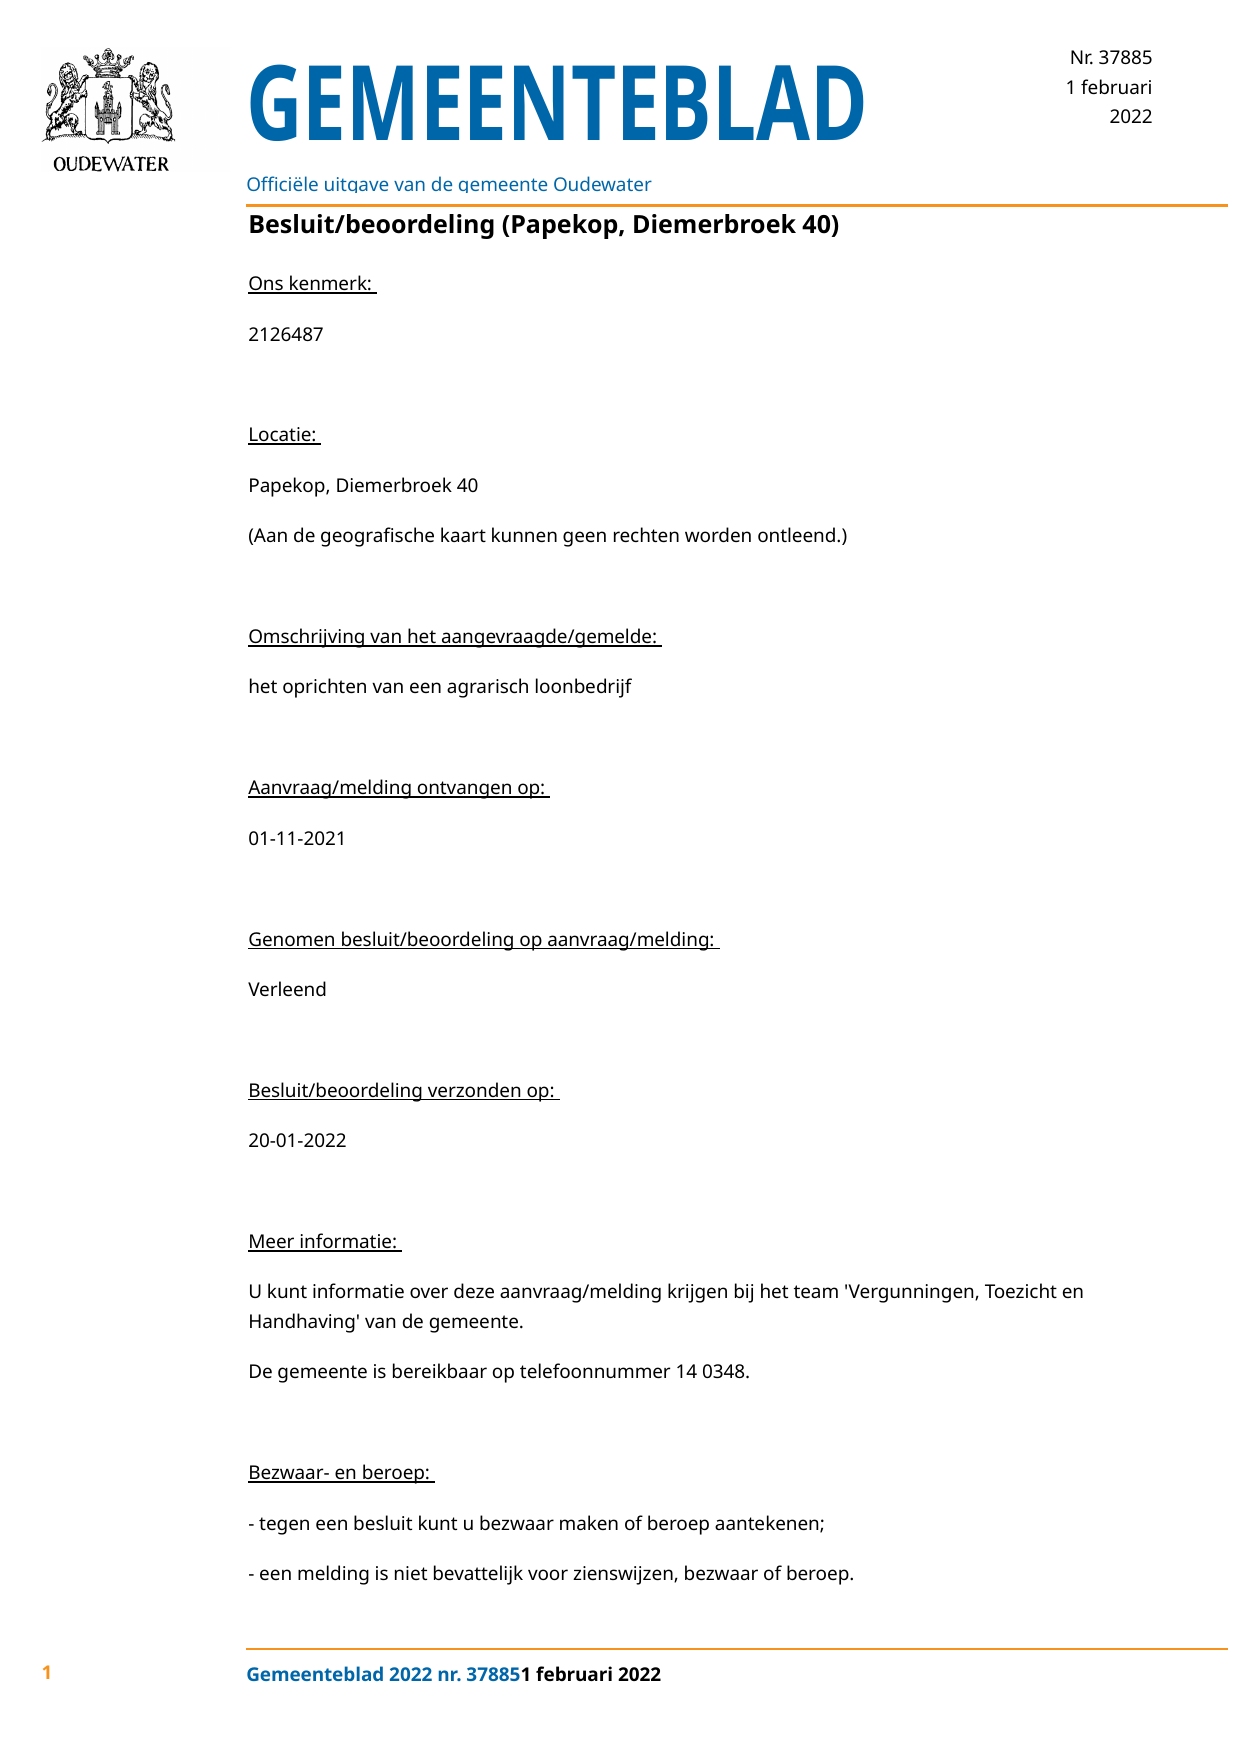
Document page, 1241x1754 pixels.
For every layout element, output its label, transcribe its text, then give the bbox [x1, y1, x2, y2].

text Ons kenmerk: [248, 270, 1152, 296]
text Besluit/beoordeling (Papekop, Diemerbroek 40) [248, 207, 1152, 241]
text Omschrijving van het aangevraagde/gemelde: [248, 623, 1152, 649]
text - een melding is niet bevattelijk voor zienswijzen, bezwaar of beroep. [248, 1560, 1152, 1586]
picture [41, 47, 231, 172]
text 20-01-2022 [248, 1127, 1152, 1153]
text Besluit/beoordeling verzonden op: [248, 1077, 1152, 1103]
text Verleend [248, 976, 1152, 1002]
text Bezwaar- en beroep: [248, 1459, 1152, 1485]
text Papekop, Diemerbroek 40 [248, 472, 1152, 498]
text Locatie: [248, 422, 1152, 447]
text (Aan de geografische kaart kunnen geen rechten worden ontleend.) [248, 522, 1152, 548]
text 2126487 [248, 321, 1152, 346]
text De gemeente is bereikbaar op telefoonnummer 14 0348. [248, 1359, 1152, 1384]
text 01-11-2021 [248, 825, 1152, 851]
text het oprichten van een agrarisch loonbedrijf [248, 674, 1152, 699]
text Meer informatie: [248, 1228, 1152, 1254]
text - tegen een besluit kunt u bezwaar maken of beroep aantekenen; [248, 1510, 1152, 1536]
text U kunt informatie over deze aanvraag/melding krijgen bij het team 'Vergunningen, Toezicht en Handhaving' van de gemeente. [248, 1279, 1152, 1334]
text Aanvraag/melding ontvangen op: [248, 774, 1152, 800]
text Genomen besluit/beoordeling op aanvraag/melding: [248, 926, 1152, 951]
